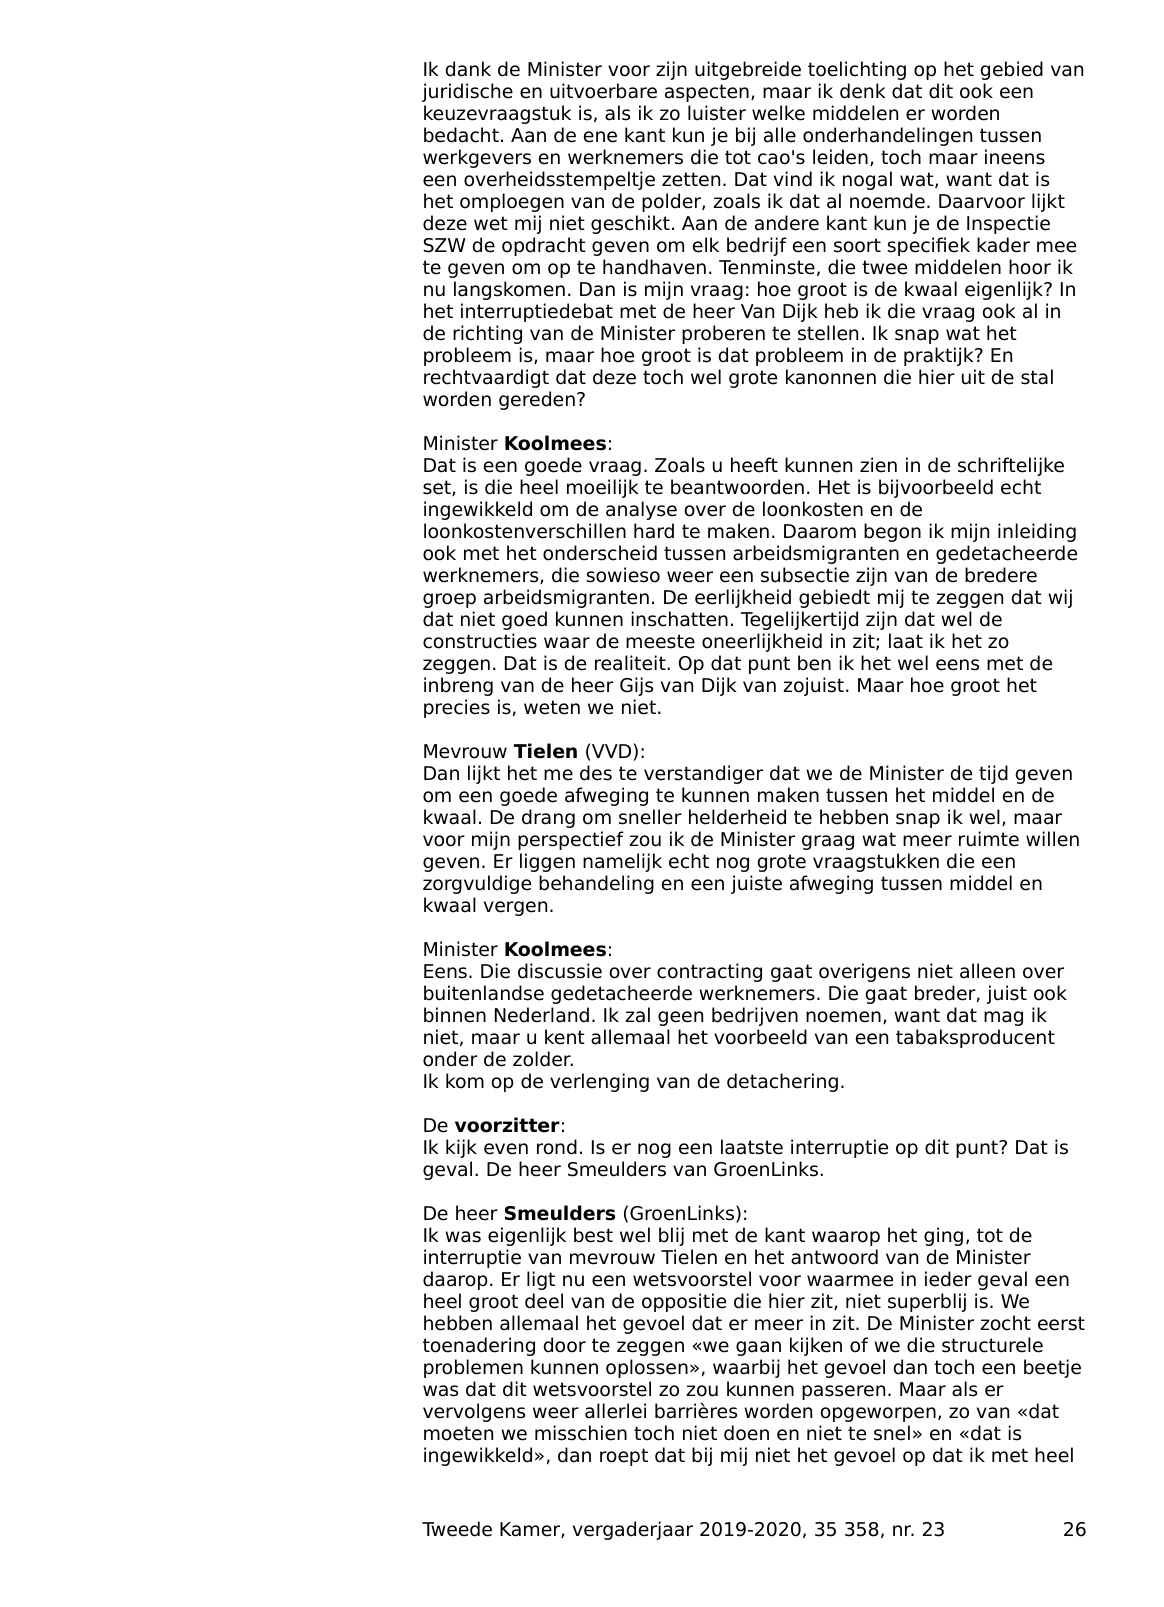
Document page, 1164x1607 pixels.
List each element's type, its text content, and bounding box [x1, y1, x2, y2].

text Dat is een goede vraag. Zoals u heeft kunnen zien in de schriftelijke set, is die heel moeilijk te beantwoorden. Het is bijvoorbeeld echt ingewikkeld om de analyse over de loonkosten en de loonkostenverschillen hard te maken. Daarom begon ik mijn inleiding ook met het onderscheid tussen arbeidsmigranten en gedetacheerde werknemers, die sowieso weer een subsectie zijn van de bredere groep arbeidsmigranten. De eerlijkheid gebiedt mij te zeggen dat wij dat niet goed kunnen inschatten. Tegelijkertijd zijn dat wel de constructies waar de meeste oneerlijkheid in zit; laat ik het zo zeggen. Dat is de realiteit. Op dat punt ben ik het wel eens met de inbreng van de heer Gijs van Dijk van zojuist. Maar hoe groot het precies is, weten we niet. [422, 455, 1087, 719]
text Minister Koolmees: [422, 433, 1087, 455]
text Dan lijkt het me des te verstandiger dat we de Minister de tijd geven om een goede afweging te kunnen maken tussen het middel en de kwaal. De drang om sneller helderheid te hebben snap ik wel, maar voor mijn perspectief zou ik de Minister graag wat meer ruimte willen geven. Er liggen namelijk echt nog grote vraagstukken die een zorgvuldige behandeling en een juiste afweging tussen middel en kwaal vergen. [422, 763, 1087, 917]
text Eens. Die discussie over contracting gaat overigens niet alleen over buitenlandse gedetacheerde werknemers. Die gaat breder, juist ook binnen Nederland. Ik zal geen bedrijven noemen, want dat mag ik niet, maar u kent allemaal het voorbeeld van een tabaksproducent onder de zolder. [422, 961, 1087, 1071]
text De heer Smeulders (GroenLinks): [422, 1203, 1087, 1225]
text De voorzitter: [422, 1115, 1087, 1137]
text Ik kom op de verlenging van de detachering. [422, 1071, 1087, 1093]
text Minister Koolmees: [422, 939, 1087, 961]
text Ik dank de Minister voor zijn uitgebreide toelichting op het gebied van juridische en uitvoerbare aspecten, maar ik denk dat dit ook een keuzevraagstuk is, als ik zo luister welke middelen er worden bedacht. Aan de ene kant kun je bij alle onderhandelingen tussen werkgevers en werknemers die tot cao's leiden, toch maar ineens een overheidsstempeltje zetten. Dat vind ik nogal wat, want dat is het omploegen van de polder, zoals ik dat al noemde. Daarvoor lijkt deze wet mij niet geschikt. Aan de andere kant kun je de Inspectie SZW de opdracht geven om elk bedrijf een soort specifiek kader mee te geven om op te handhaven. Tenminste, die twee middelen hoor ik nu langskomen. Dan is mijn vraag: hoe groot is de kwaal eigenlijk? In het interruptiedebat met de heer Van Dijk heb ik die vraag ook al in de richting van de Minister proberen te stellen. Ik snap wat het probleem is, maar hoe groot is dat probleem in de praktijk? En rechtvaardigt dat deze toch wel grote kanonnen die hier uit de stal worden gereden? [422, 59, 1087, 411]
text Ik kijk even rond. Is er nog een laatste interruptie op dit punt? Dat is geval. De heer Smeulders van GroenLinks. [422, 1137, 1087, 1181]
text Ik was eigenlijk best wel blij met de kant waarop het ging, tot de interruptie van mevrouw Tielen en het antwoord van de Minister daarop. Er ligt nu een wetsvoorstel voor waarmee in ieder geval een heel groot deel van de oppositie die hier zit, niet superblij is. We hebben allemaal het gevoel dat er meer in zit. De Minister zocht eerst toenadering door te zeggen «we gaan kijken of we die structurele problemen kunnen oplossen», waarbij het gevoel dan toch een beetje was dat dit wetsvoorstel zo zou kunnen passeren. Maar als er vervolgens weer allerlei barrières worden opgeworpen, zo van «dat moeten we misschien toch niet doen en niet te snel» en «dat is ingewikkeld», dan roept dat bij mij niet het gevoel op dat ik met heel [422, 1225, 1087, 1467]
text Mevrouw Tielen (VVD): [422, 741, 1087, 763]
